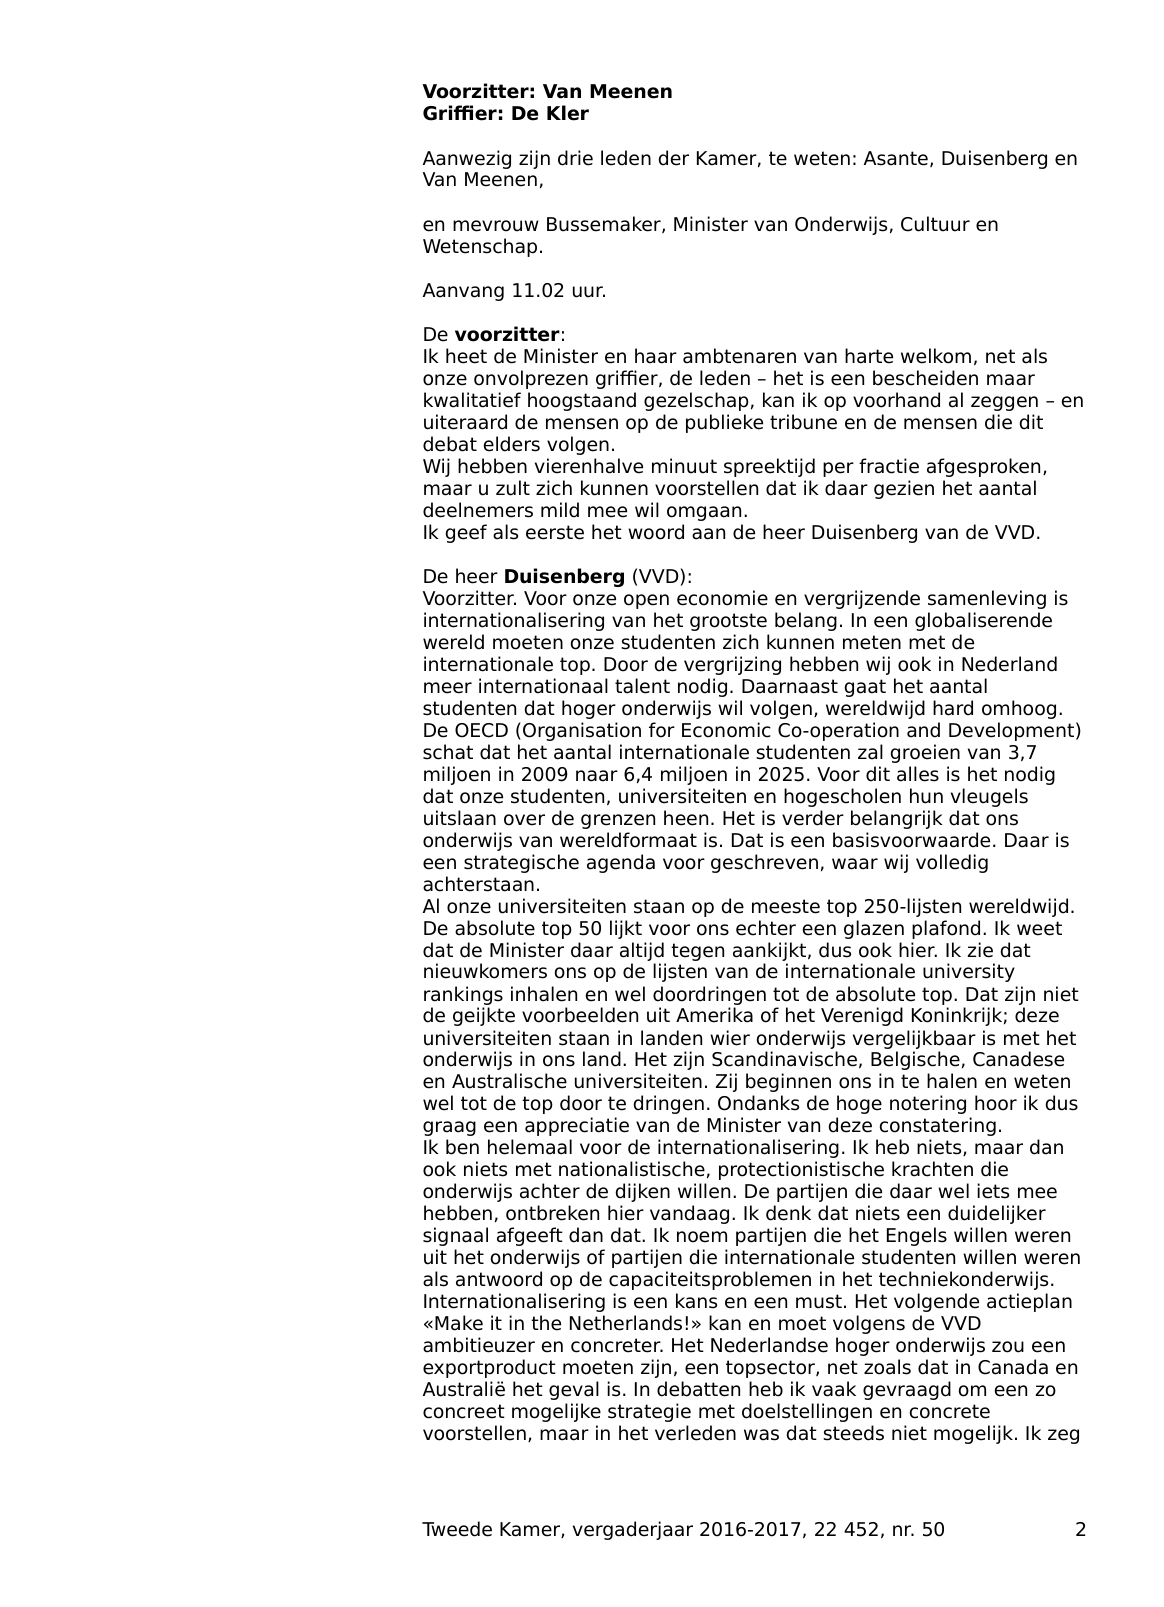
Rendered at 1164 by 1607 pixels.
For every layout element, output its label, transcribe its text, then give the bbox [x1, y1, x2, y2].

text De voorzitter: [422, 324, 1087, 346]
text Al onze universiteiten staan op de meeste top 250-lijsten wereldwijd. De absolute top 50 lijkt voor ons echter een glazen plafond. Ik weet dat de Minister daar altijd tegen aankijkt, dus ook hier. Ik zie dat nieuwkomers ons op de lijsten van de internationale university rankings inhalen en wel doordringen tot de absolute top. Dat zijn niet de geijkte voorbeelden uit Amerika of het Verenigd Koninkrijk; deze universiteiten staan in landen wier onderwijs vergelijkbaar is met het onderwijs in ons land. Het zijn Scandinavische, Belgische, Canadese en Australische universiteiten. Zij beginnen ons in te halen en weten wel tot de top door te dringen. Ondanks de hoge notering hoor ik dus graag een appreciatie van de Minister van deze constatering. [422, 896, 1087, 1137]
text Voorzitter. Voor onze open economie en vergrijzende samenleving is internationalisering van het grootste belang. In een globaliserende wereld moeten onze studenten zich kunnen meten met de internationale top. Door de vergrijzing hebben wij ook in Nederland meer internationaal talent nodig. Daarnaast gaat het aantal studenten dat hoger onderwijs wil volgen, wereldwijd hard omhoog. De OECD (Organisation for Economic Co-operation and Development) schat dat het aantal internationale studenten zal groeien van 3,7 miljoen in 2009 naar 6,4 miljoen in 2025. Voor dit alles is het nodig dat onze studenten, universiteiten en hogescholen hun vleugels uitslaan over de grenzen heen. Het is verder belangrijk dat ons onderwijs van wereldformaat is. Dat is een basisvoorwaarde. Daar is een strategische agenda voor geschreven, waar wij volledig achterstaan. [422, 588, 1087, 896]
text De heer Duisenberg (VVD): [422, 566, 1087, 588]
text en mevrouw Bussemaker, Minister van Onderwijs, Cultuur en Wetenschap. [422, 213, 1087, 257]
text Voorzitter: Van Meenen [422, 81, 1087, 103]
text Ik ben helemaal voor de internationalisering. Ik heb niets, maar dan ook niets met nationalistische, protectionistische krachten die onderwijs achter de dijken willen. De partijen die daar wel iets mee hebben, ontbreken hier vandaag. Ik denk dat niets een duidelijker signaal afgeeft dan dat. Ik noem partijen die het Engels willen weren uit het onderwijs of partijen die internationale studenten willen weren als antwoord op de capaciteitsproblemen in het techniekonderwijs. Internationalisering is een kans en een must. Het volgende actieplan «Make it in the Netherlands!» kan en moet volgens de VVD ambitieuzer en concreter. Het Nederlandse hoger onderwijs zou een exportproduct moeten zijn, een topsector, net zoals dat in Canada en Australië het geval is. In debatten heb ik vaak gevraagd om een zo concreet mogelijke strategie met doelstellingen en concrete voorstellen, maar in het verleden was dat steeds niet mogelijk. Ik zeg [422, 1137, 1087, 1445]
text Ik geef als eerste het woord aan de heer Duisenberg van de VVD. [422, 522, 1087, 544]
text Griffier: De Kler [422, 103, 1087, 125]
text Aanwezig zijn drie leden der Kamer, te weten: Asante, Duisenberg en Van Meenen, [422, 147, 1087, 191]
text Aanvang 11.02 uur. [422, 280, 1087, 302]
text Ik heet de Minister en haar ambtenaren van harte welkom, net als onze onvolprezen griffier, de leden – het is een bescheiden maar kwalitatief hoogstaand gezelschap, kan ik op voorhand al zeggen – en uiteraard de mensen op de publieke tribune en de mensen die dit debat elders volgen. [422, 346, 1087, 456]
text Wij hebben vierenhalve minuut spreektijd per fractie afgesproken, maar u zult zich kunnen voorstellen dat ik daar gezien het aantal deelnemers mild mee wil omgaan. [422, 456, 1087, 522]
